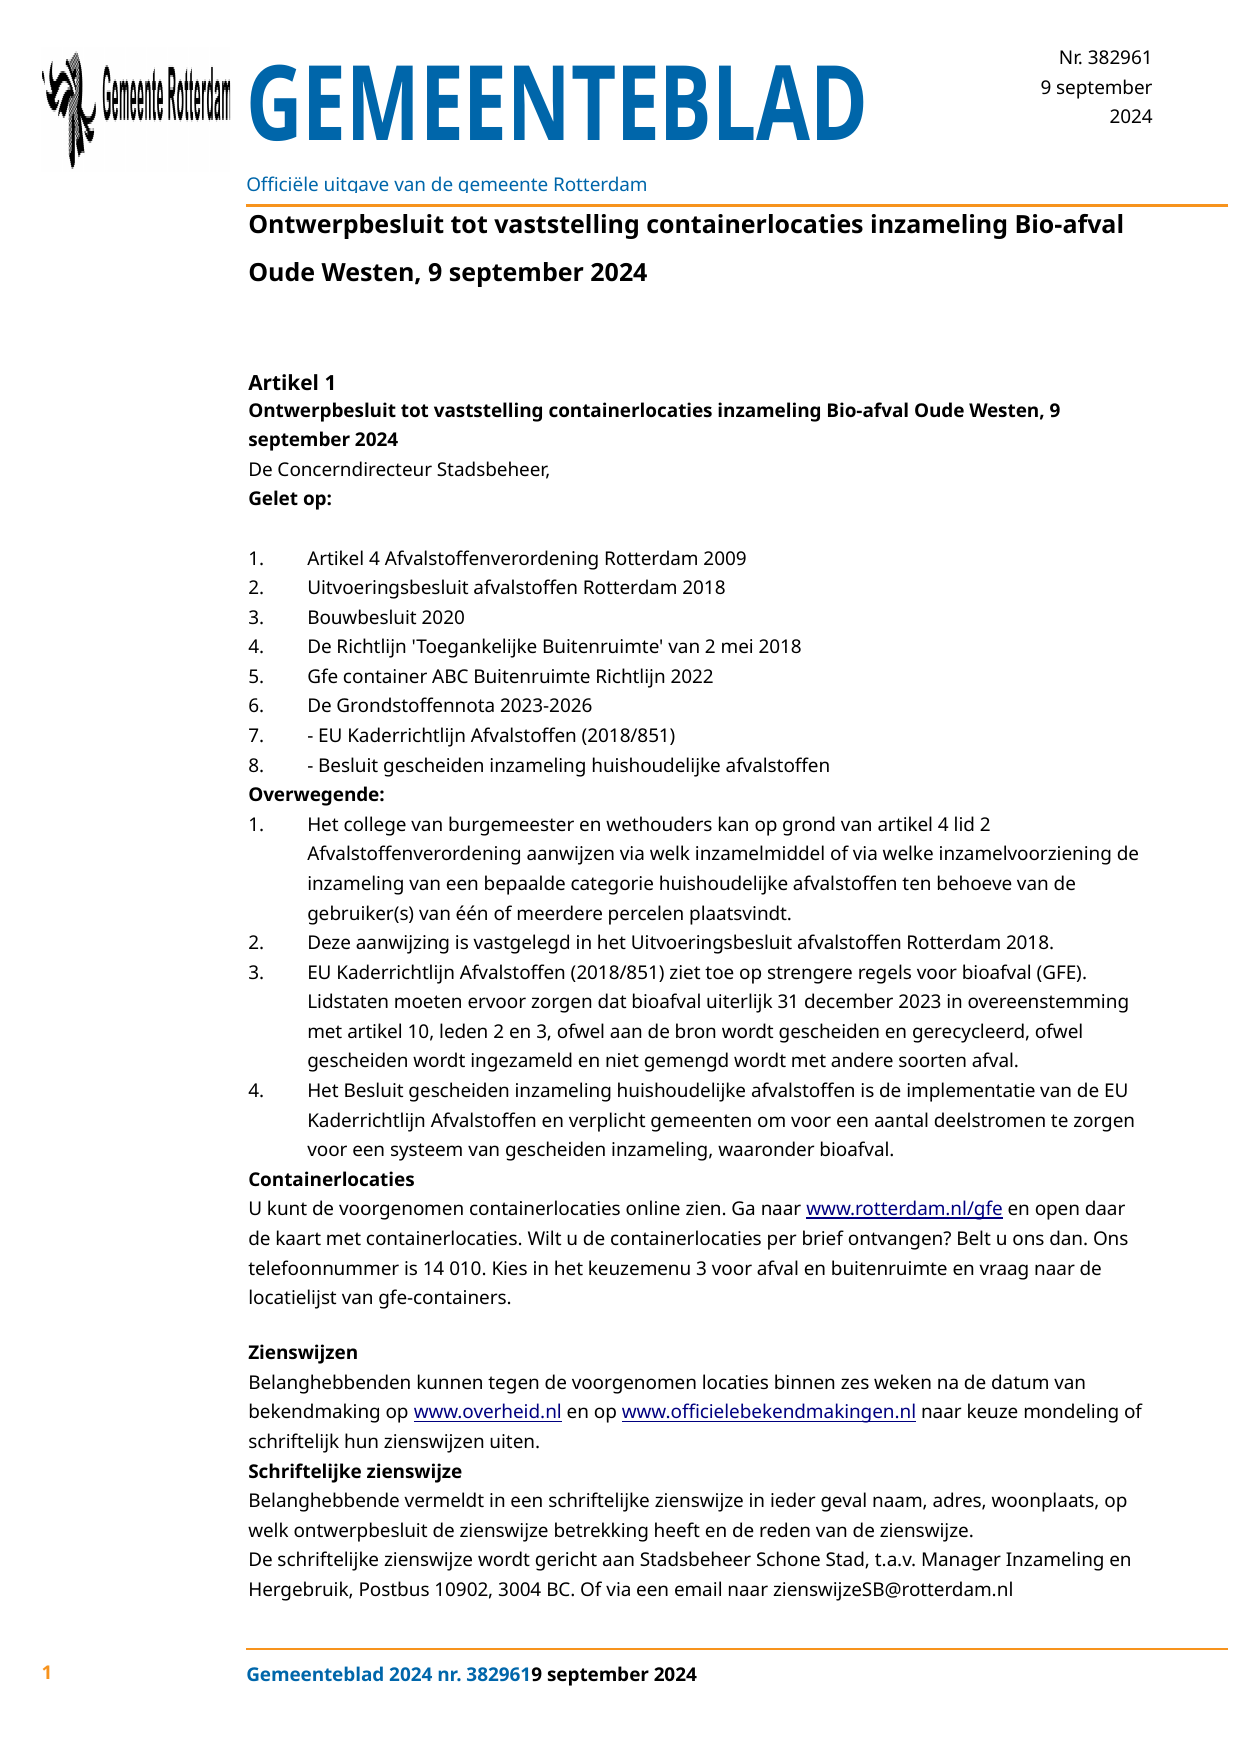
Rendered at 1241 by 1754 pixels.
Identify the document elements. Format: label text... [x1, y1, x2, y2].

text De schriftelijke zienswijze wordt gericht aan Stadsbeheer Schone Stad, t.a.v. Manager Inzameling en Hergebruik, Postbus 10902, 3004 BC. Of via een email naar zienswijzeSB@rotterdam.nl [248, 1547, 1152, 1602]
list De Richtlijn 'Toegankelijke Buitenruimte' van 2 mei 2018 [248, 633, 1152, 659]
text Overwegende: [248, 781, 1152, 807]
list Uitvoeringsbesluit afvalstoffen Rotterdam 2018 [248, 574, 1152, 600]
list - EU Kaderrichtlijn Afvalstoffen (2018/851) [248, 722, 1152, 748]
list EU Kaderrichtlijn Afvalstoffen (2018/851) ziet toe op strengere regels voor bioafval (GFE). Lidstaten moeten ervoor zorgen dat bioafval uiterlijk 31 december 2023 in overeenstemming met artikel 10, leden 2 en 3, ofwel aan de bron wordt gescheiden en gerecycleerd, ofwel gescheiden wordt ingezameld en niet gemengd wordt met andere soorten afval. [248, 959, 1152, 1073]
text Schriftelijke zienswijze [248, 1458, 1152, 1484]
text Gelet op: [248, 486, 1152, 511]
list Bouwbesluit 2020 [248, 604, 1152, 629]
text De Concerndirecteur Stadsbeheer, [248, 456, 1152, 482]
list Deze aanwijzing is vastgelegd in het Uitvoeringsbesluit afvalstoffen Rotterdam 2018. [248, 929, 1152, 955]
list De Grondstoffennota 2023-2026 [248, 693, 1152, 718]
picture [41, 47, 231, 172]
list Artikel 4 Afvalstoffenverordening Rotterdam 2009 [248, 545, 1152, 570]
text Ontwerpbesluit tot vaststelling containerlocaties inzameling Bio-afval Oude Westen, 9 september 2024 [248, 397, 1152, 452]
text Ontwerpbesluit tot vaststelling containerlocaties inzameling Bio-afval Oude Westen, 9 september 2024 [248, 207, 1152, 288]
text Zienswijzen [248, 1339, 1152, 1365]
list - Besluit gescheiden inzameling huishoudelijke afvalstoffen [248, 752, 1152, 777]
list Gfe container ABC Buitenruimte Richtlijn 2022 [248, 663, 1152, 689]
text U kunt de voorgenomen containerlocaties online zien. Ga naar www.rotterdam.nl/gfe en open daar de kaart met containerlocaties. Wilt u de containerlocaties per brief ontvangen? Belt u ons dan. Ons telefoonnummer is 14 010. Kies in het keuzemenu 3 voor afval en buitenruimte en vraag naar de locatielijst van gfe-containers. [248, 1196, 1152, 1310]
text Belanghebbende vermeldt in een schriftelijke zienswijze in ieder geval naam, adres, woonplaats, op welk ontwerpbesluit de zienswijze betrekking heeft en de reden van de zienswijze. [248, 1487, 1152, 1543]
text Belanghebbenden kunnen tegen de voorgenomen locaties binnen zes weken na de datum van bekendmaking op www.overheid.nl en op www.officielebekendmakingen.nl naar keuze mondeling of schriftelijk hun zienswijzen uiten. [248, 1369, 1152, 1454]
list Het Besluit gescheiden inzameling huishoudelijke afvalstoffen is de implementatie van de EU Kaderrichtlijn Afvalstoffen en verplicht gemeenten om voor een aantal deelstromen te zorgen voor een systeem van gescheiden inzameling, waaronder bioafval. [248, 1077, 1152, 1162]
text Containerlocaties [248, 1166, 1152, 1192]
text Artikel 1 [248, 368, 1152, 397]
list Het college van burgemeester en wethouders kan op grond van artikel 4 lid 2 Afvalstoffenverordening aanwijzen via welk inzamelmiddel of via welke inzamelvoorziening de inzameling van een bepaalde categorie huishoudelijke afvalstoffen ten behoeve van de gebruiker(s) van één of meerdere percelen plaatsvindt. [248, 811, 1152, 925]
